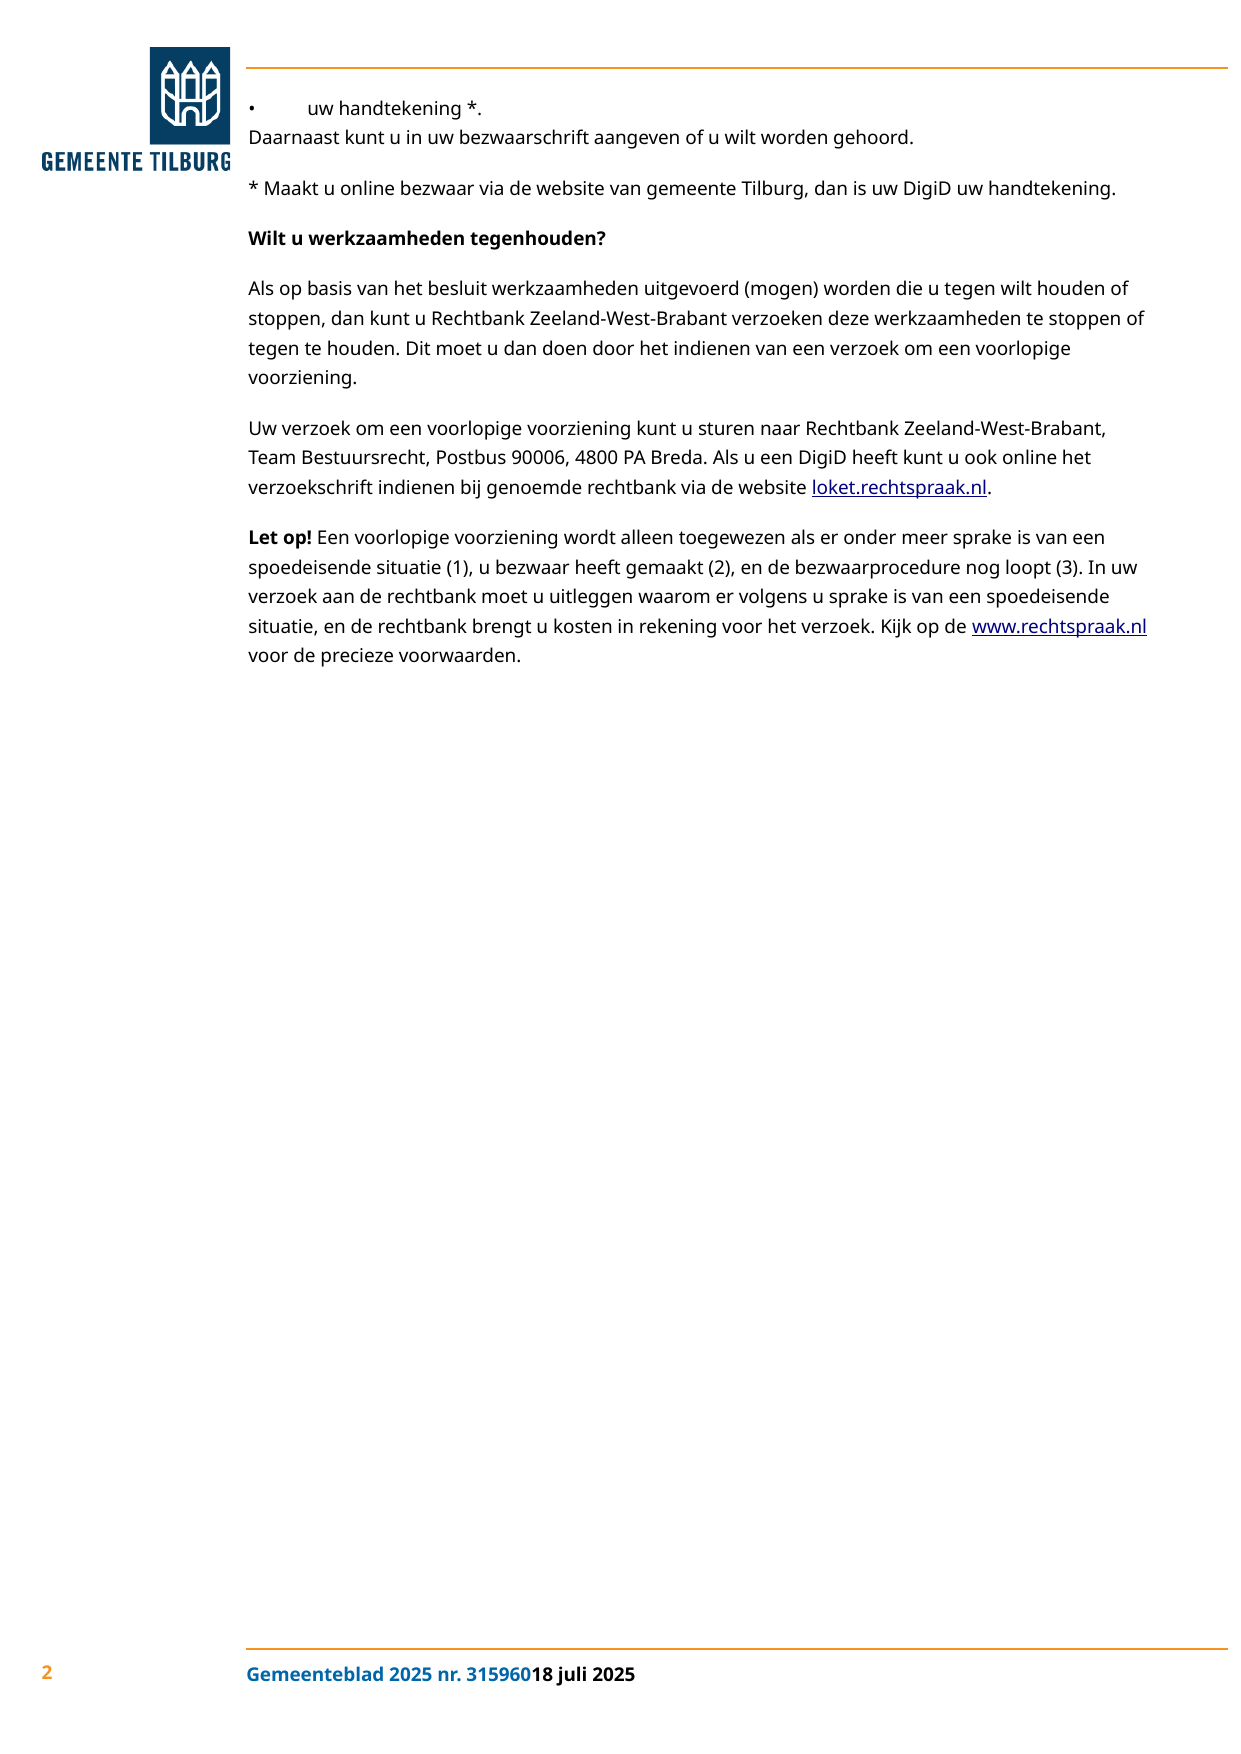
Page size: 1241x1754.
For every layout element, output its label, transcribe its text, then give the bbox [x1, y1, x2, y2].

list uw handtekening *. [248, 95, 1152, 121]
text * Maakt u online bezwaar via de website van gemeente Tilburg, dan is uw DigiD uw handtekening. [248, 175, 1152, 201]
text Let op! Een voorlopige voorziening wordt alleen toegewezen als er onder meer sprake is van een spoedeisende situatie (1), u bezwaar heeft gemaakt (2), en de bezwaarprocedure nog loopt (3). In uw verzoek aan de rechtbank moet u uitleggen waarom er volgens u sprake is van een spoedeisende situatie, en de rechtbank brengt u kosten in rekening voor het verzoek. Kijk op de www.rechtspraak.nl voor de precieze voorwaarden. [248, 524, 1152, 668]
text Uw verzoek om een voorlopige voorziening kunt u sturen naar Rechtbank Zeeland-West-Brabant, Team Bestuursrecht, Postbus 90006, 4800 PA Breda. Als u een DigiD heeft kunt u ook online het verzoekschrift indienen bij genoemde rechtbank via de website loket.rechtspraak.nl. [248, 415, 1152, 500]
text Daarnaast kunt u in uw bezwaarschrift aangeven of u wilt worden gehoord. [248, 124, 1152, 150]
picture [41, 47, 231, 172]
text Wilt u werkzaamheden tegenhouden? [248, 225, 1152, 251]
text Als op basis van het besluit werkzaamheden uitgevoerd (mogen) worden die u tegen wilt houden of stoppen, dan kunt u Rechtbank Zeeland-West-Brabant verzoeken deze werkzaamheden te stoppen of tegen te houden. Dit moet u dan doen door het indienen van een verzoek om een voorlopige voorziening. [248, 276, 1152, 390]
